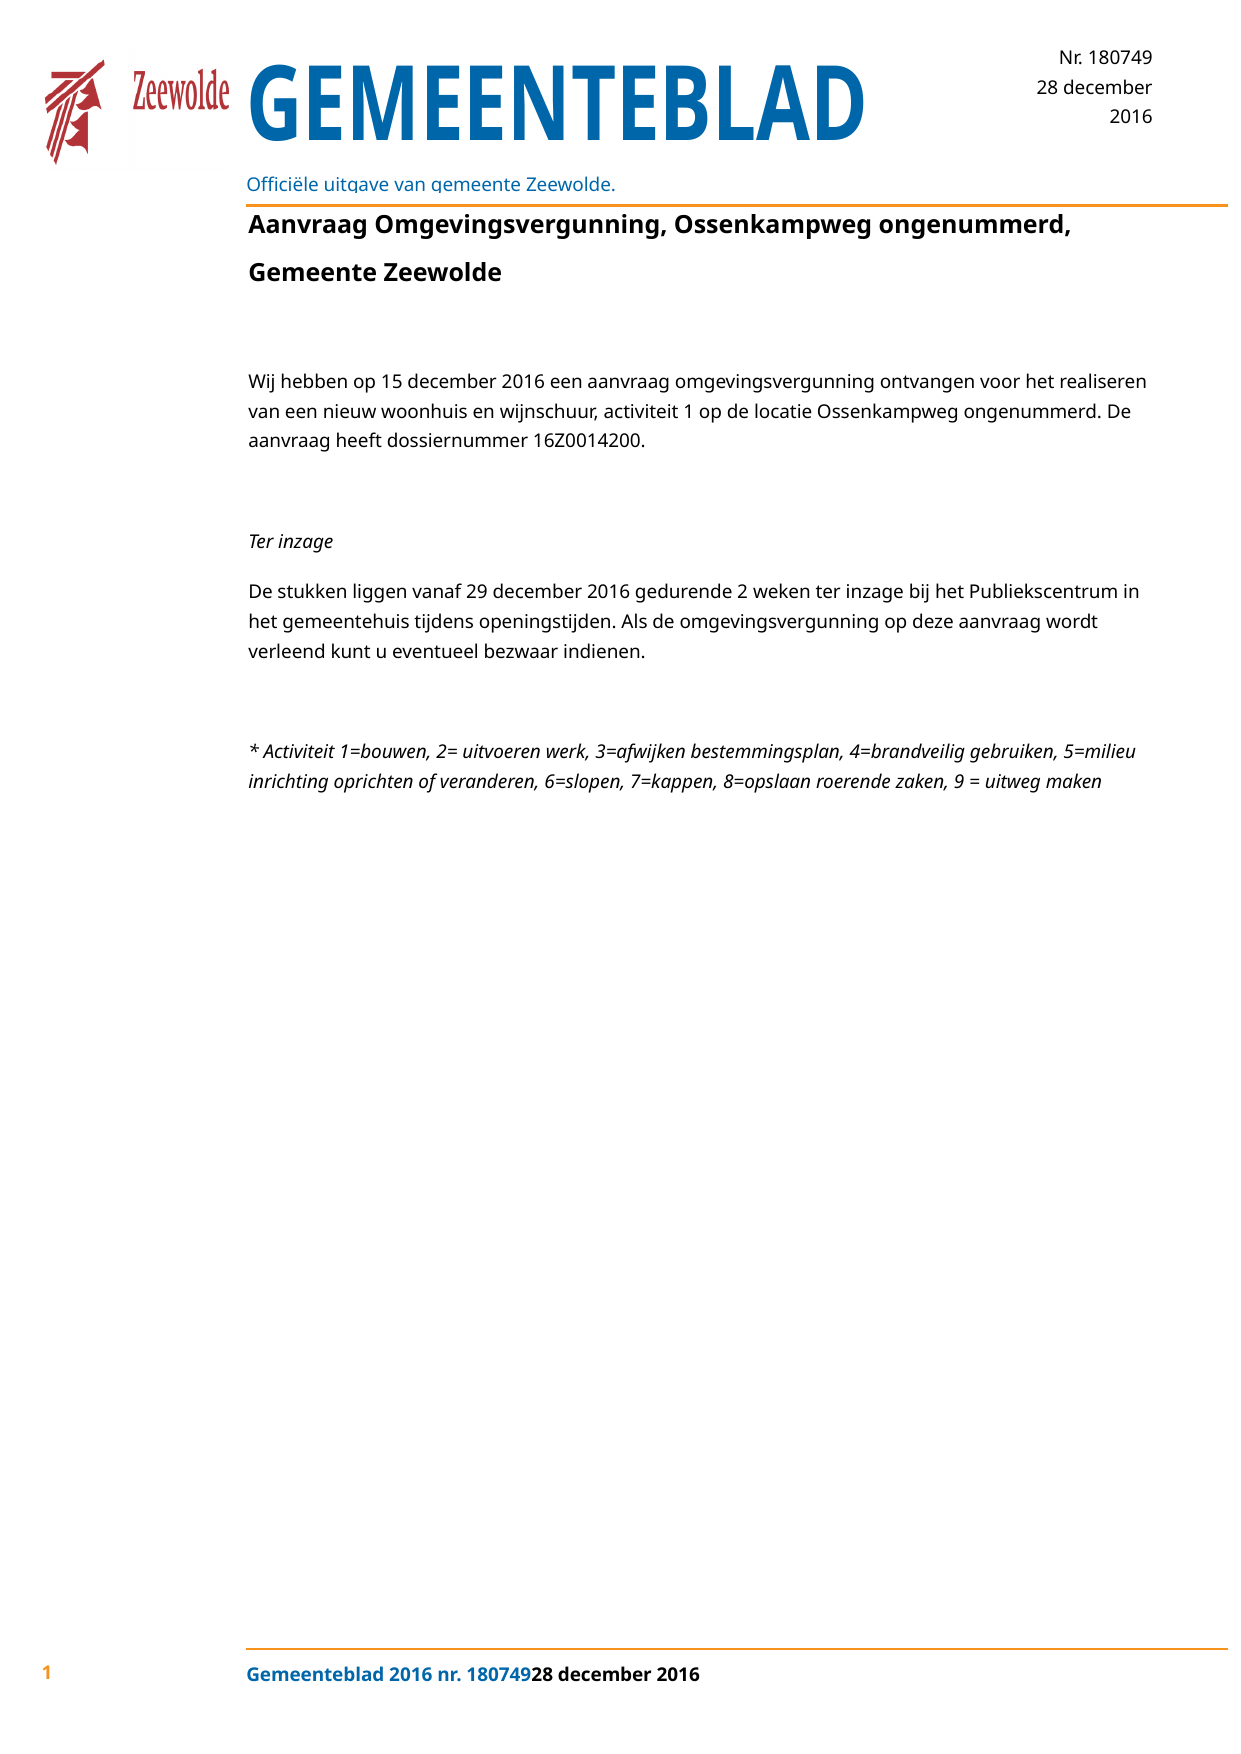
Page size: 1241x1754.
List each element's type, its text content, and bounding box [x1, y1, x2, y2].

picture [41, 47, 231, 172]
text Aanvraag Omgevingsvergunning, Ossenkampweg ongenummerd, Gemeente Zeewolde [248, 207, 1152, 288]
text Ter inzage [248, 528, 1152, 554]
text De stukken liggen vanaf 29 december 2016 gedurende 2 weken ter inzage bij het Publiekscentrum in het gemeentehuis tijdens openingstijden. Als de omgevingsvergunning op deze aanvraag wordt verleend kunt u eventueel bezwaar indienen. [248, 579, 1152, 664]
text Wij hebben op 15 december 2016 een aanvraag omgevingsvergunning ontvangen voor het realiseren van een nieuw woonhuis en wijnschuur, activiteit 1 op de locatie Ossenkampweg ongenummerd. De aanvraag heeft dossiernummer 16Z0014200. [248, 368, 1152, 453]
text * Activiteit 1=bouwen, 2= uitvoeren werk, 3=afwijken bestemmingsplan, 4=brandveilig gebruiken, 5=milieu inrichting oprichten of veranderen, 6=slopen, 7=kappen, 8=opslaan roerende zaken, 9 = uitweg maken [248, 739, 1152, 794]
